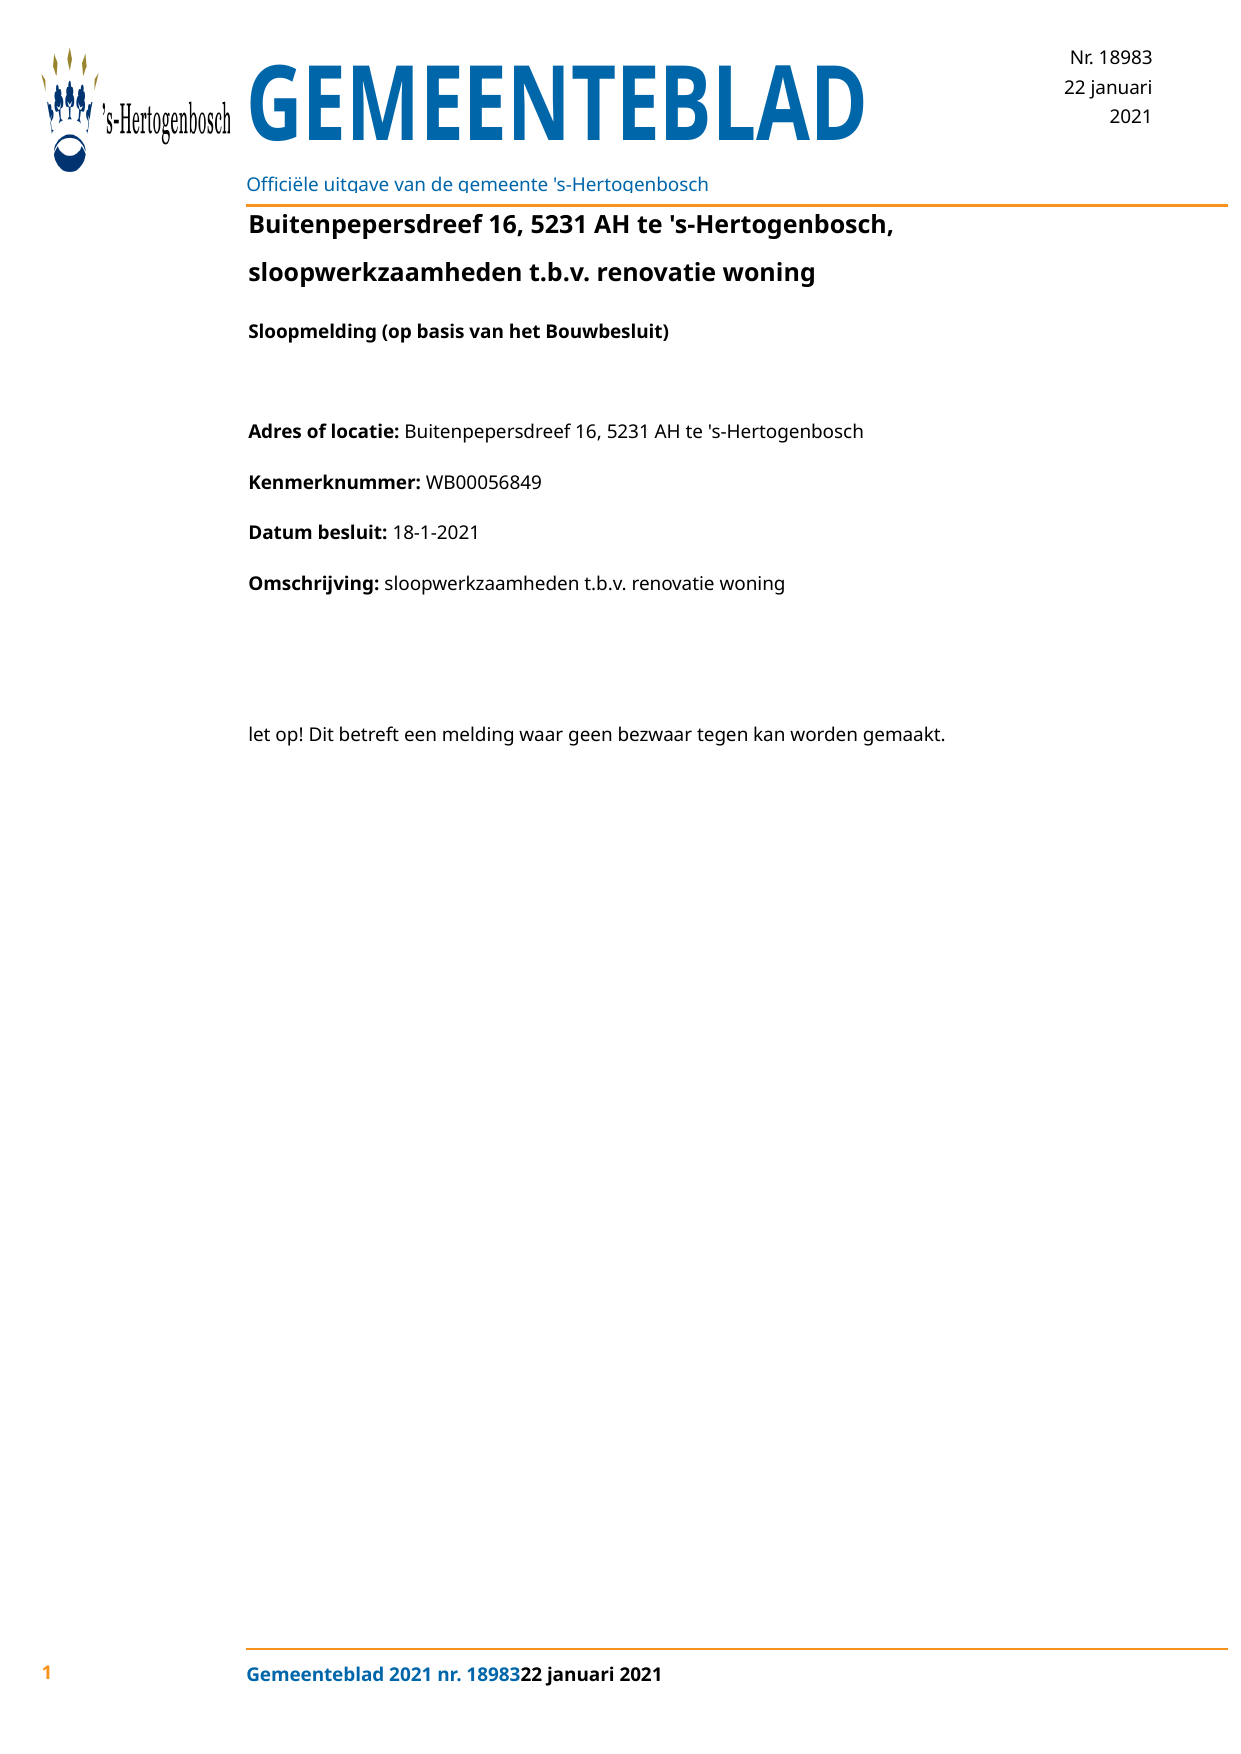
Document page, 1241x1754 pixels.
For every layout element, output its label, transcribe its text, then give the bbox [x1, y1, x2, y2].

picture [41, 47, 231, 172]
text Omschrijving: sloopwerkzaamheden t.b.v. renovatie woning [248, 570, 1152, 596]
text Sloopmelding (op basis van het Bouwbesluit) [248, 318, 1152, 344]
text let op! Dit betreft een melding waar geen bezwaar tegen kan worden gemaakt. [248, 721, 1152, 747]
text Kenmerknummer: WB00056849 [248, 469, 1152, 495]
text Adres of locatie: Buitenpepersdreef 16, 5231 AH te 's-Hertogenbosch [248, 419, 1152, 444]
text Buitenpepersdreef 16, 5231 AH te 's-Hertogenbosch, sloopwerkzaamheden t.b.v. renovatie woning [248, 207, 1152, 288]
text Datum besluit: 18-1-2021 [248, 519, 1152, 545]
